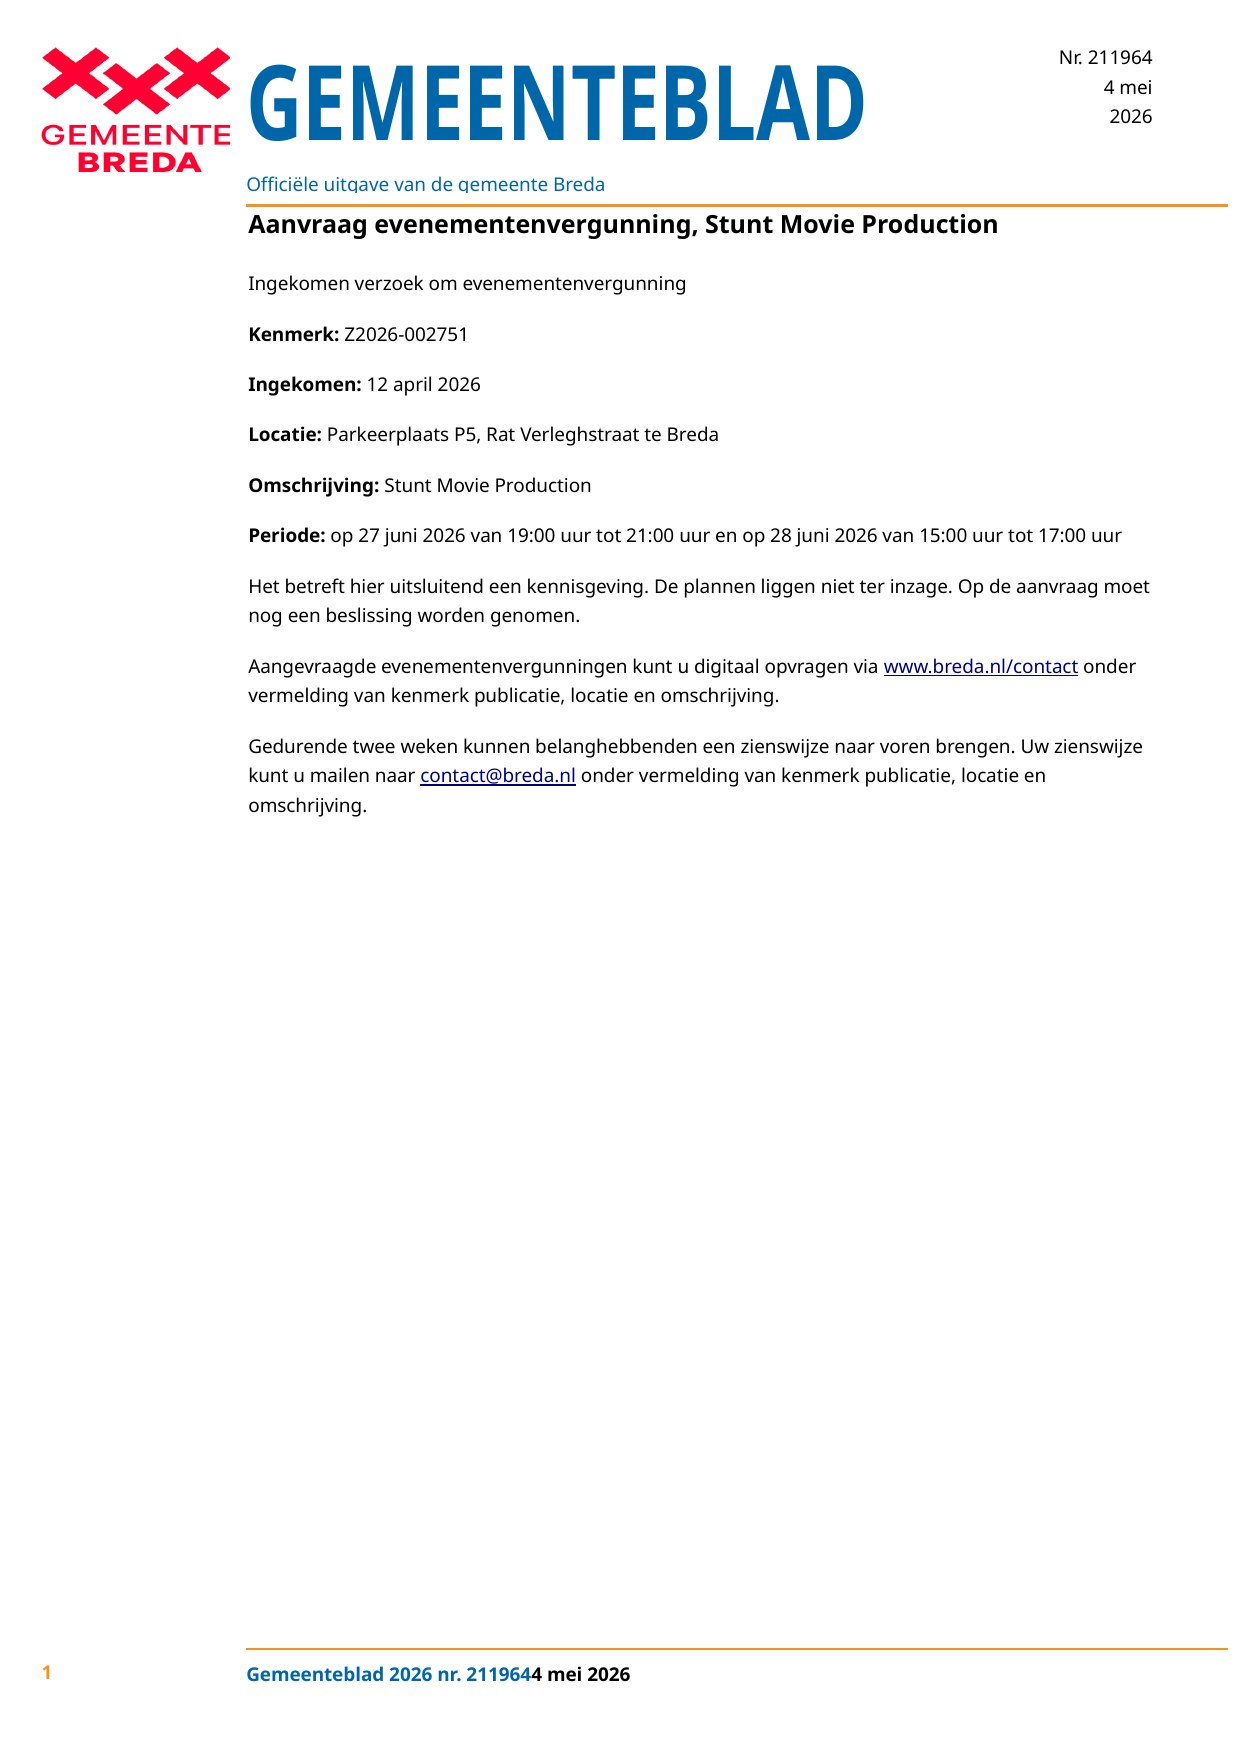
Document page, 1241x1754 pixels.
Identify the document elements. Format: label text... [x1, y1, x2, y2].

text Ingekomen verzoek om evenementenvergunning [248, 270, 1152, 296]
text Ingekomen: 12 april 2026 [248, 371, 1152, 397]
text Omschrijving: Stunt Movie Production [248, 472, 1152, 498]
text Het betreft hier uitsluitend een kennisgeving. De plannen liggen niet ter inzage. Op de aanvraag moet nog een beslissing worden genomen. [248, 573, 1152, 628]
text Locatie: Parkeerplaats P5, Rat Verleghstraat te Breda [248, 422, 1152, 447]
text Gedurende twee weken kunnen belanghebbenden een zienswijze naar voren brengen. Uw zienswijze kunt u mailen naar contact@breda.nl onder vermelding van kenmerk publicatie, locatie en omschrijving. [248, 733, 1152, 818]
text Kenmerk: Z2026-002751 [248, 321, 1152, 346]
text Periode: op 27 juni 2026 van 19:00 uur tot 21:00 uur en op 28 juni 2026 van 15:00 uur tot 17:00 uur [248, 522, 1152, 548]
picture [41, 47, 231, 172]
text Aangevraagde evenementenvergunningen kunt u digitaal opvragen via www.breda.nl/contact onder vermelding van kenmerk publicatie, locatie en omschrijving. [248, 653, 1152, 708]
text Aanvraag evenementenvergunning, Stunt Movie Production [248, 207, 1152, 241]
